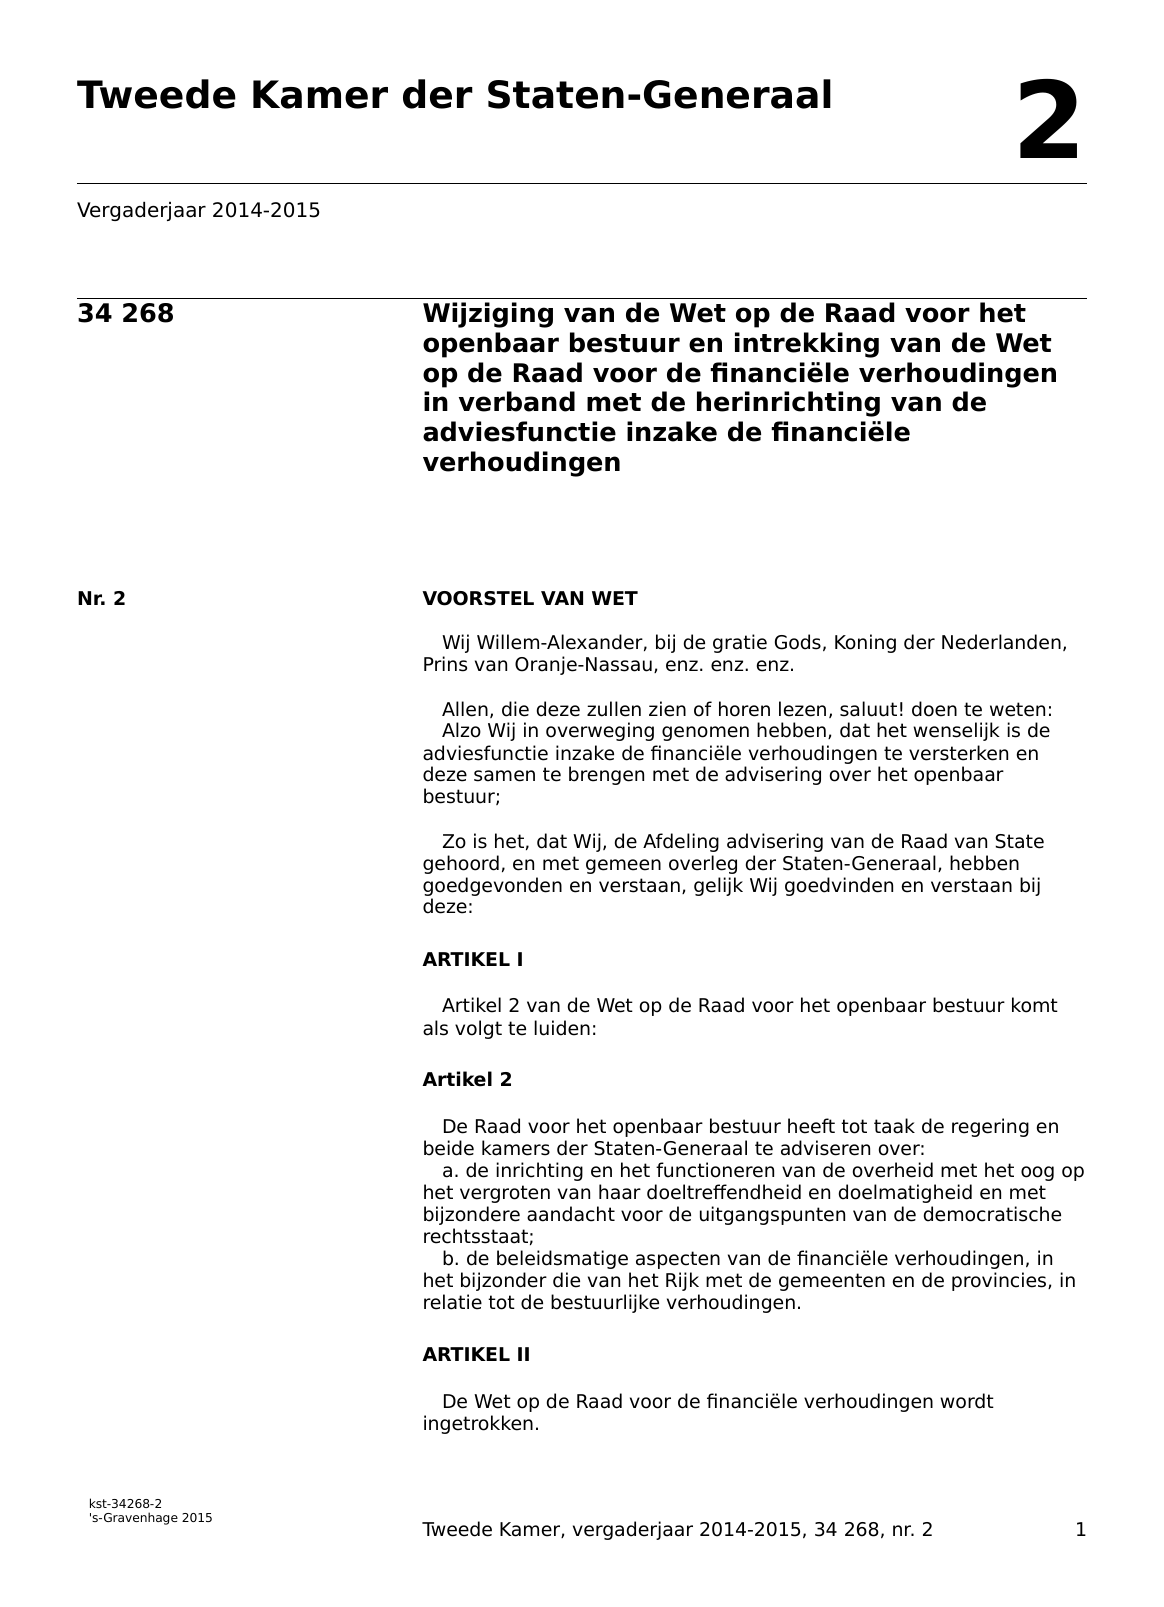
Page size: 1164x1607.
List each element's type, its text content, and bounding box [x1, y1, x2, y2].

text Zo is het, dat Wij, de Afdeling advisering van de Raad van State gehoord, en met gemeen overleg der Staten-Generaal, hebben goedgevonden en verstaan, gelijk Wij goedvinden en verstaan bij deze: [422, 831, 1087, 918]
text Allen, die deze zullen zien of horen lezen, saluut! doen te weten: [422, 698, 1087, 720]
table_cell Vergaderjaar 2014-2015 [77, 184, 1087, 298]
text a. de inrichting en het functioneren van de overheid met het oog op het vergroten van haar doeltreffendheid en doelmatigheid en met bijzondere aandacht voor de uitgangspunten van de democratische rechtsstaat; [422, 1160, 1087, 1248]
text b. de beleidsmatige aspecten van de financiële verhoudingen, in het bijzonder die van het Rijk met de gemeenten en de provincies, in relatie tot de bestuurlijke verhoudingen. [422, 1248, 1087, 1314]
subtitle ARTIKEL II [422, 1344, 1087, 1366]
subtitle 34 268 Wijziging van de Wet op de Raad voor het openbaar bestuur en intrekking van de Wet op de Raad voor de financiële verhoudingen in verband met de herinrichting van de adviesfunctie inzake de financiële verhoudingen [77, 299, 1087, 477]
subtitle Artikel 2 [422, 1069, 1087, 1091]
subtitle Nr. 2 VOORSTEL VAN WET [77, 588, 1087, 610]
text Artikel 2 van de Wet op de Raad voor het openbaar bestuur komt als volgt te luiden: [422, 995, 1087, 1039]
text De Raad voor het openbaar bestuur heeft tot taak de regering en beide kamers der Staten-Generaal te adviseren over: [422, 1116, 1087, 1160]
text Alzo Wij in overweging genomen hebben, dat het wenselijk is de adviesfunctie inzake de financiële verhoudingen te versterken en deze samen te brengen met de advisering over het openbaar bestuur; [422, 720, 1087, 808]
text De Wet op de Raad voor de financiële verhoudingen wordt ingetrokken. [422, 1391, 1087, 1435]
text 's-Gravenhage 2015 [88, 1511, 323, 1525]
text Wij Willem-Alexander, bij de gratie Gods, Koning der Nederlanden, Prins van Oranje-Nassau, enz. enz. enz. [422, 632, 1087, 676]
table_header 2 [886, 59, 1087, 183]
text kst-34268-2 [88, 1497, 323, 1511]
table_header Tweede Kamer der Staten-Generaal [77, 59, 886, 183]
subtitle ARTIKEL I [422, 948, 1087, 970]
